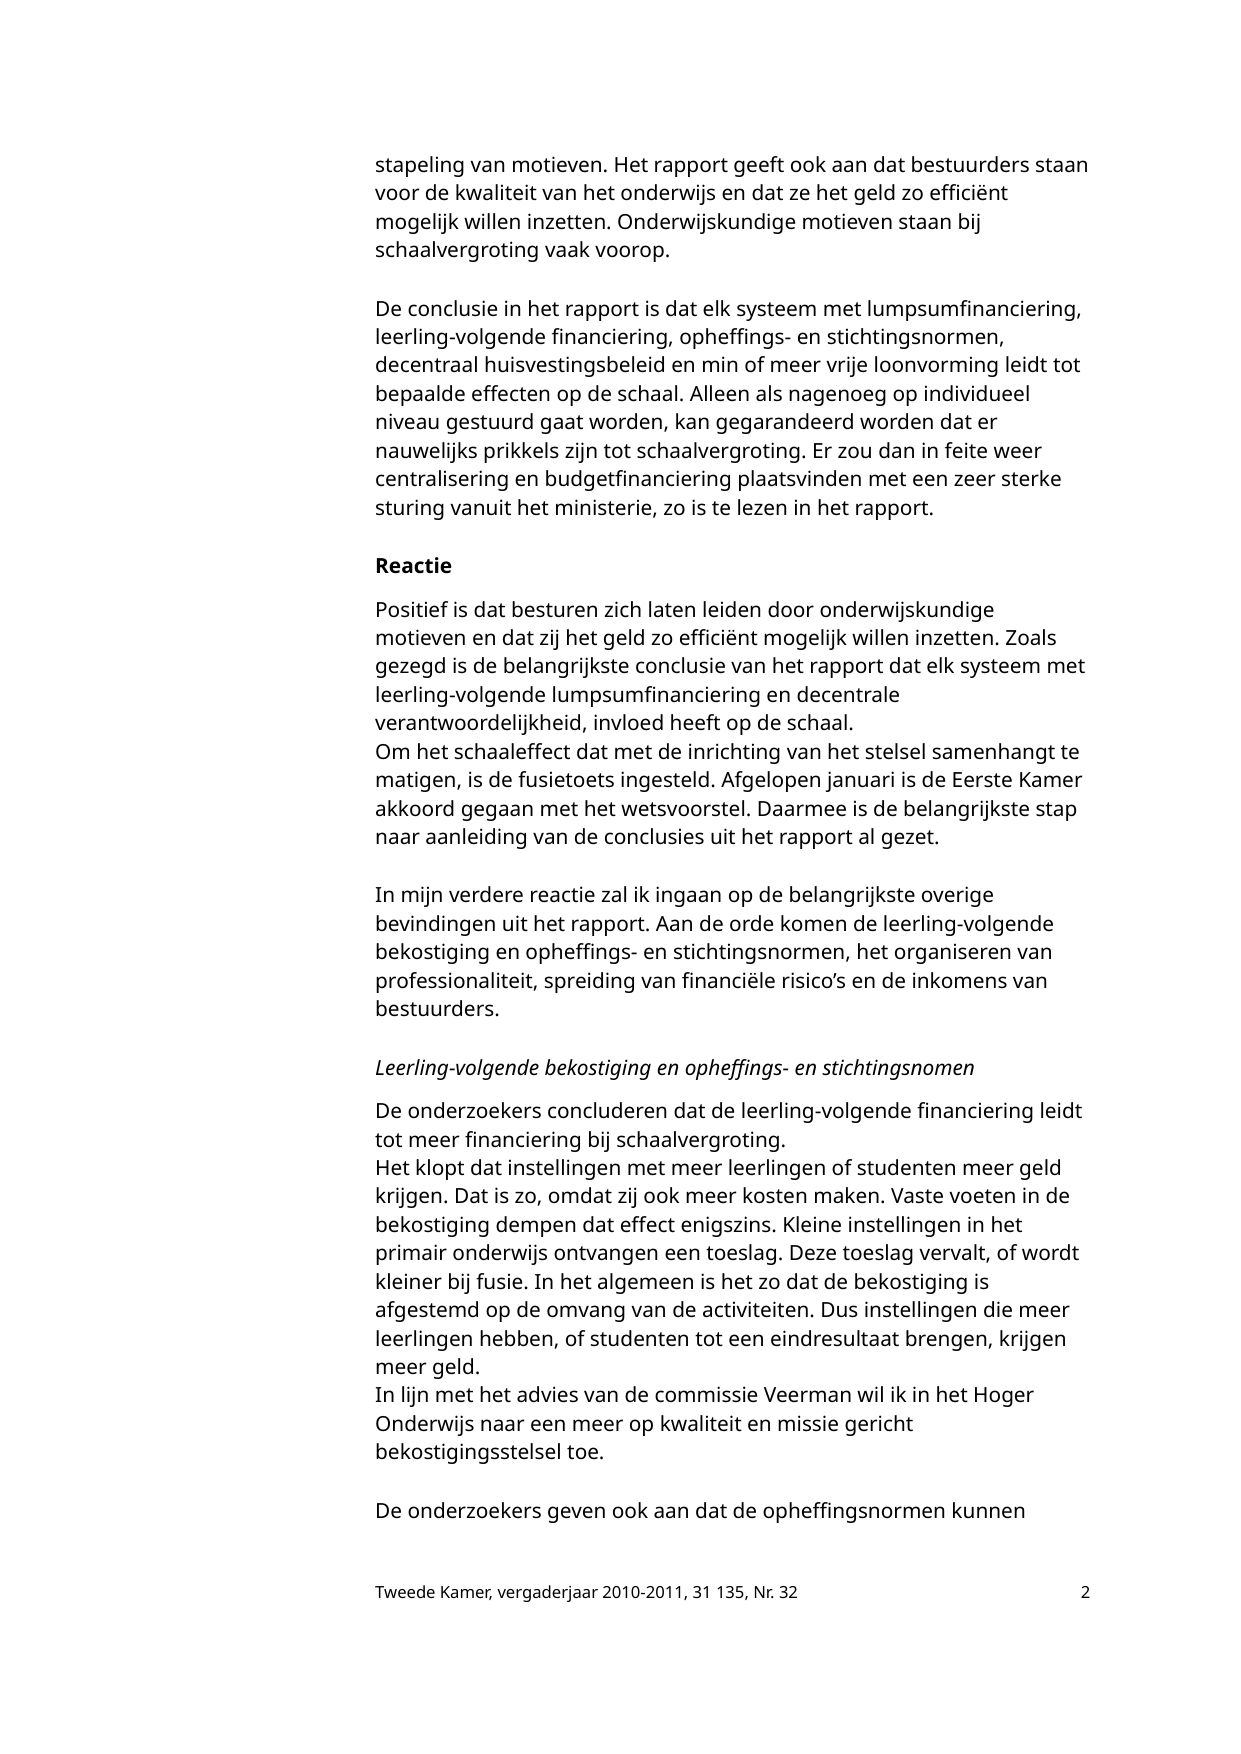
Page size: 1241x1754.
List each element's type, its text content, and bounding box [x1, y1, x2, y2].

text Leerling-volgende bekostiging en opheffings- en stichtingsnomen [375, 1053, 1090, 1081]
text Positief is dat besturen zich laten leiden door onderwijskundige motieven en dat zij het geld zo efficiënt mogelijk willen inzetten. Zoals gezegd is de belangrijkste conclusie van het rapport dat elk systeem met leerling-volgende lumpsumfinanciering en decentrale verantwoordelijkheid, invloed heeft op de schaal. [375, 595, 1090, 737]
text De onderzoekers concluderen dat de leerling-volgende financiering leidt tot meer financiering bij schaalvergroting. [375, 1096, 1090, 1153]
text Om het schaaleffect dat met de inrichting van het stelsel samenhangt te matigen, is de fusietoets ingesteld. Afgelopen januari is de Eerste Kamer akkoord gegaan met het wetsvoorstel. Daarmee is de belangrijkste stap naar aanleiding van de conclusies uit het rapport al gezet. [375, 737, 1090, 851]
text Reactie [375, 551, 1090, 580]
text De conclusie in het rapport is dat elk systeem met lumpsumfinanciering, leerling-volgende financiering, opheffings- en stichtingsnormen, decentraal huisvestingsbeleid en min of meer vrije loonvorming leidt tot bepaalde effecten op de schaal. Alleen als nagenoeg op individueel niveau gestuurd gaat worden, kan gegarandeerd worden dat er nauwelijks prikkels zijn tot schaalvergroting. Er zou dan in feite weer centralisering en budgetfinanciering plaatsvinden met een zeer sterke sturing vanuit het ministerie, zo is te lezen in het rapport. [375, 294, 1090, 521]
text De onderzoekers geven ook aan dat de opheffingsnormen kunnen [375, 1496, 1090, 1524]
text stapeling van motieven. Het rapport geeft ook aan dat bestuurders staan voor de kwaliteit van het onderwijs en dat ze het geld zo efficiënt mogelijk willen inzetten. Onderwijskundige motieven staan bij schaalvergroting vaak voorop. [375, 150, 1090, 264]
text In lijn met het advies van de commissie Veerman wil ik in het Hoger Onderwijs naar een meer op kwaliteit en missie gericht bekostigingsstelsel toe. [375, 1381, 1090, 1466]
text Het klopt dat instellingen met meer leerlingen of studenten meer geld krijgen. Dat is zo, omdat zij ook meer kosten maken. Vaste voeten in de bekostiging dempen dat effect enigszins. Kleine instellingen in het primair onderwijs ontvangen een toeslag. Deze toeslag vervalt, of wordt kleiner bij fusie. In het algemeen is het zo dat de bekostiging is afgestemd op de omvang van de activiteiten. Dus instellingen die meer leerlingen hebben, of studenten tot een eindresultaat brengen, krijgen meer geld. [375, 1153, 1090, 1381]
text In mijn verdere reactie zal ik ingaan op de belangrijkste overige bevindingen uit het rapport. Aan de orde komen de leerling-volgende bekostiging en opheffings- en stichtingsnormen, het organiseren van professionaliteit, spreiding van financiële risico’s en de inkomens van bestuurders. [375, 881, 1090, 1023]
